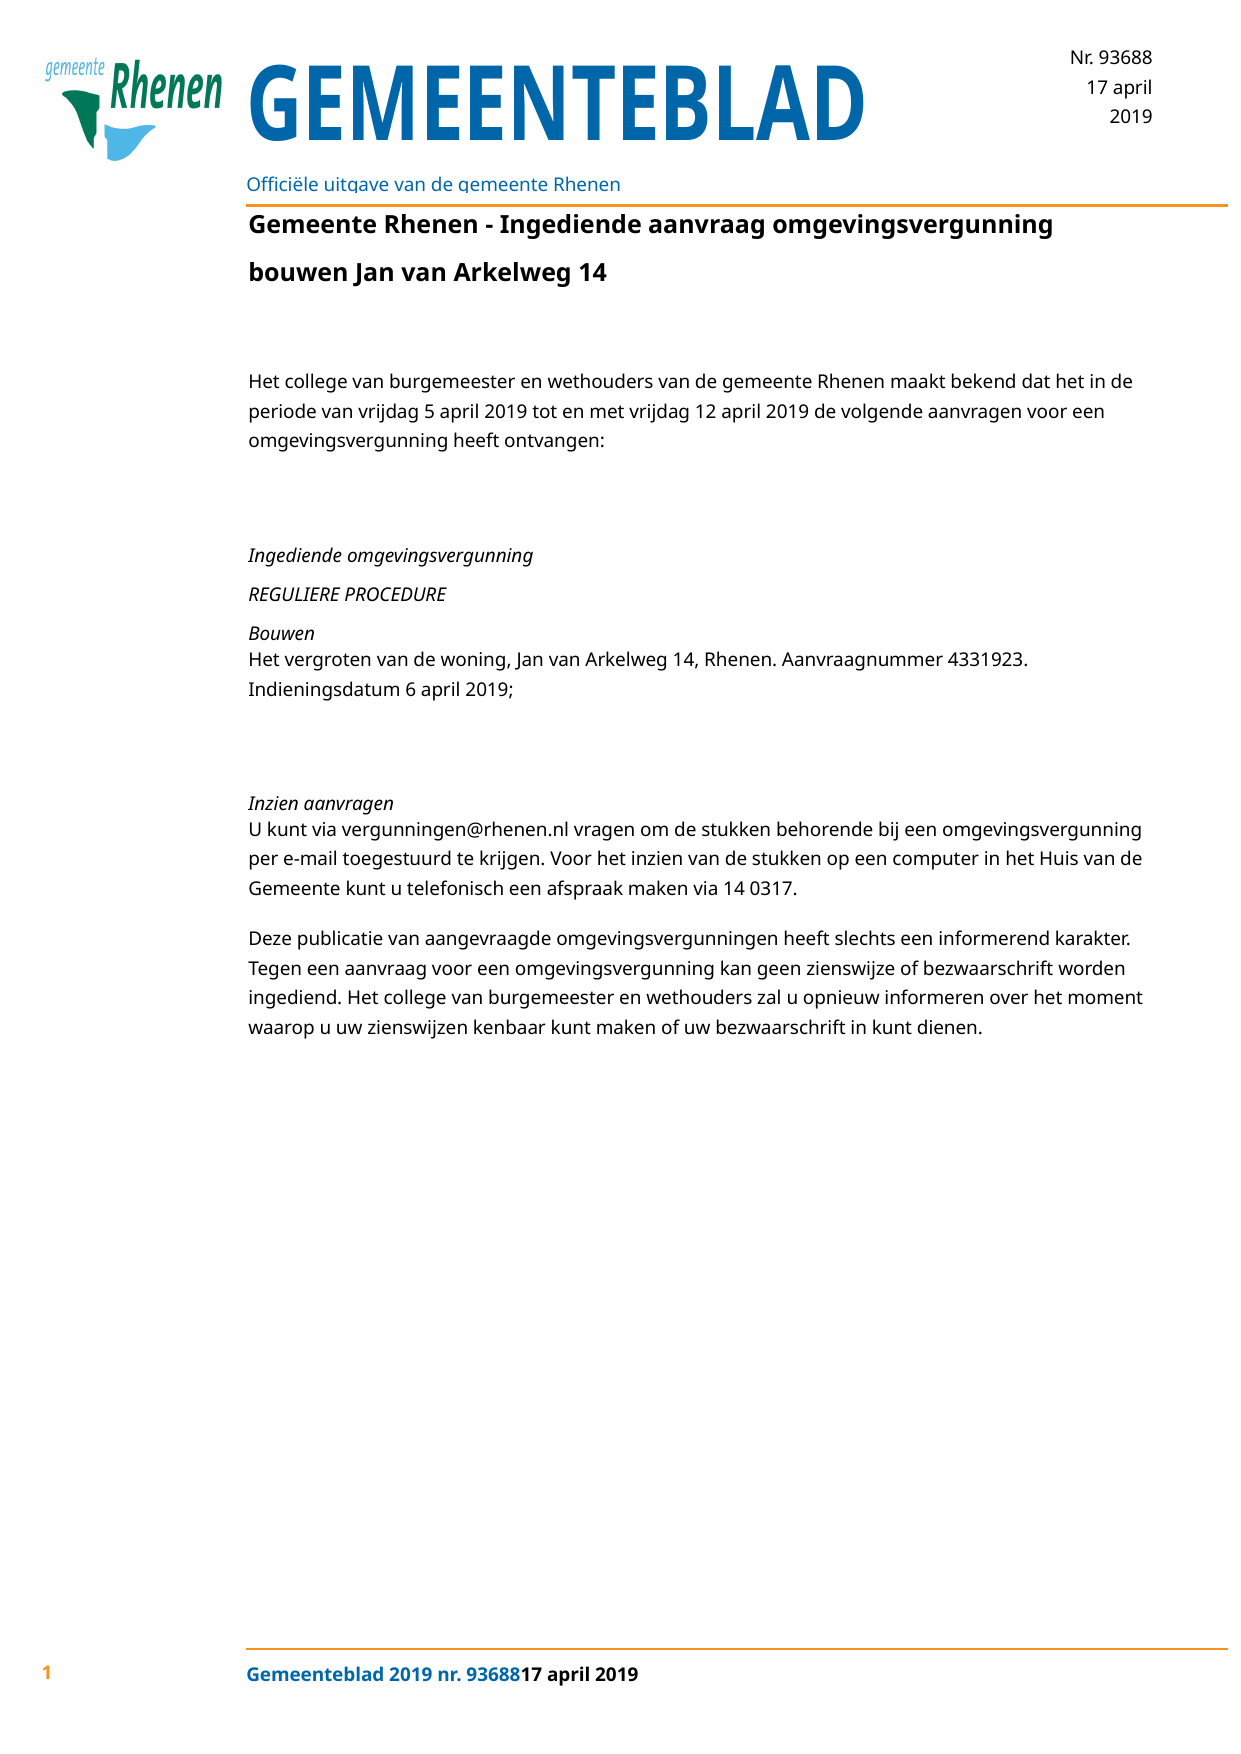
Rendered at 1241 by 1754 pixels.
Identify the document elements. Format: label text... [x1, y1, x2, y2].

text U kunt via vergunningen@rhenen.nl vragen om de stukken behorende bij een omgevingsvergunning per e-mail toegestuurd te krijgen. Voor het inzien van de stukken op een computer in het Huis van de Gemeente kunt u telefonisch een afspraak maken via 14 0317. [248, 816, 1152, 901]
text Het college van burgemeester en wethouders van de gemeente Rhenen maakt bekend dat het in de periode van vrijdag 5 april 2019 tot en met vrijdag 12 april 2019 de volgende aanvragen voor een omgevingsvergunning heeft ontvangen: [248, 368, 1152, 453]
text Ingediende omgevingsvergunning [248, 542, 1152, 568]
text Deze publicatie van aangevraagde omgevingsvergunningen heeft slechts een informerend karakter. Tegen een aanvraag voor een omgevingsvergunning kan geen zienswijze of bezwaarschrift worden ingediend. Het college van burgemeester en wethouders zal u opnieuw informeren over het moment waarop u uw zienswijzen kenbaar kunt maken of uw bezwaarschrift in kunt dienen. [248, 925, 1152, 1040]
text Het vergroten van de woning, Jan van Arkelweg 14, Rhenen. Aanvraagnummer 4331923. Indieningsdatum 6 april 2019; [248, 646, 1152, 701]
text REGULIERE PROCEDURE [248, 581, 1152, 607]
text Inzien aanvragen [248, 790, 1152, 816]
text Bouwen [248, 620, 1152, 646]
text Gemeente Rhenen - Ingediende aanvraag omgevingsvergunning bouwen Jan van Arkelweg 14 [248, 207, 1152, 288]
picture [41, 47, 231, 172]
